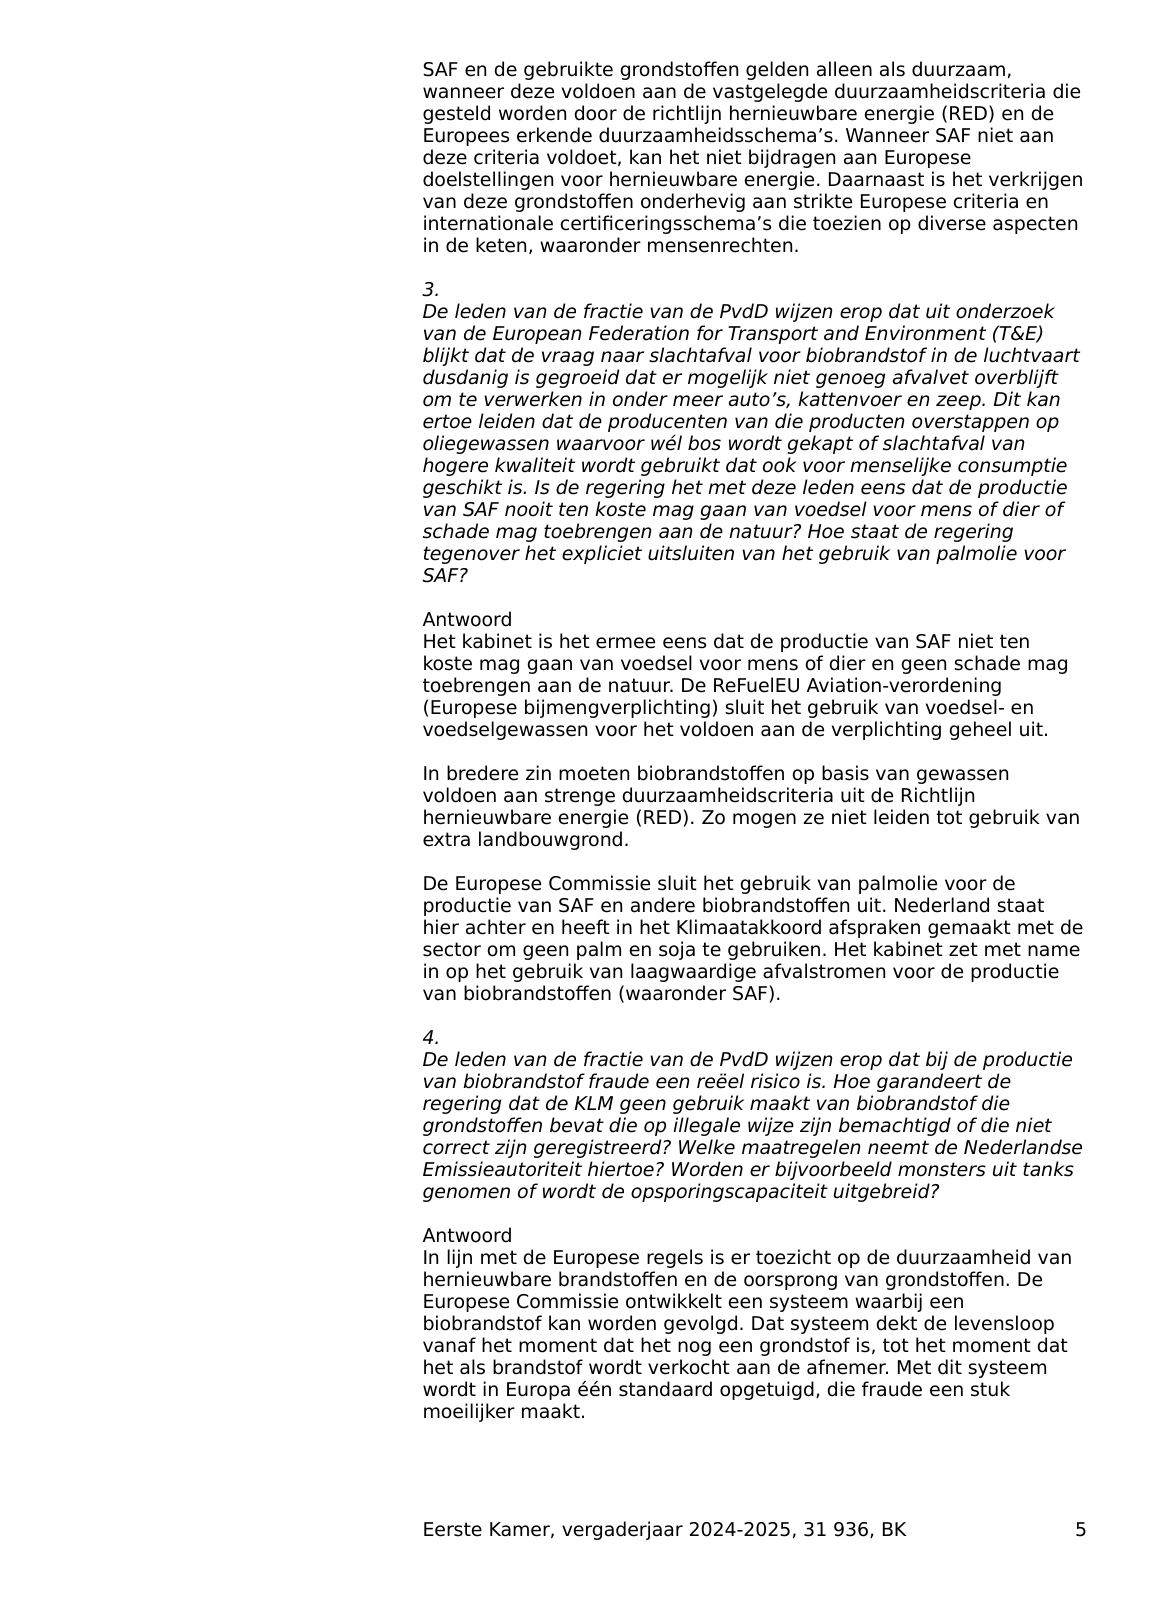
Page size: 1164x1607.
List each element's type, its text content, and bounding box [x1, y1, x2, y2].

text Antwoord [422, 609, 1087, 631]
text De leden van de fractie van de PvdD wijzen erop dat uit onderzoek van de European Federation for Transport and Environment (T&E) blijkt dat de vraag naar slachtafval voor biobrandstof in de luchtvaart dusdanig is gegroeid dat er mogelijk niet genoeg afvalvet overblijft om te verwerken in onder meer auto’s, kattenvoer en zeep. Dit kan ertoe leiden dat de producenten van die producten overstappen op oliegewassen waarvoor wél bos wordt gekapt of slachtafval van hogere kwaliteit wordt gebruikt dat ook voor menselijke consumptie geschikt is. Is de regering het met deze leden eens dat de productie van SAF nooit ten koste mag gaan van voedsel voor mens of dier of schade mag toebrengen aan de natuur? Hoe staat de regering tegenover het expliciet uitsluiten van het gebruik van palmolie voor SAF? [422, 301, 1087, 587]
text 4. [422, 1027, 1087, 1049]
text Het kabinet is het ermee eens dat de productie van SAF niet ten koste mag gaan van voedsel voor mens of dier en geen schade mag toebrengen aan de natuur. De ReFuelEU Aviation-verordening (Europese bijmengverplichting) sluit het gebruik van voedsel- en voedselgewassen voor het voldoen aan de verplichting geheel uit. [422, 631, 1087, 741]
text Antwoord [422, 1225, 1087, 1247]
text 3. [422, 279, 1087, 301]
text De Europese Commissie sluit het gebruik van palmolie voor de productie van SAF en andere biobrandstoffen uit. Nederland staat hier achter en heeft in het Klimaatakkoord afspraken gemaakt met de sector om geen palm en soja te gebruiken. Het kabinet zet met name in op het gebruik van laagwaardige afvalstromen voor de productie van biobrandstoffen (waaronder SAF). [422, 873, 1087, 1005]
text SAF en de gebruikte grondstoffen gelden alleen als duurzaam, wanneer deze voldoen aan de vastgelegde duurzaamheidscriteria die gesteld worden door de richtlijn hernieuwbare energie (RED) en de Europees erkende duurzaamheidsschema’s. Wanneer SAF niet aan deze criteria voldoet, kan het niet bijdragen aan Europese doelstellingen voor hernieuwbare energie. Daarnaast is het verkrijgen van deze grondstoffen onderhevig aan strikte Europese criteria en internationale certificeringsschema’s die toezien op diverse aspecten in de keten, waaronder mensenrechten. [422, 59, 1087, 257]
text In bredere zin moeten biobrandstoffen op basis van gewassen voldoen aan strenge duurzaamheidscriteria uit de Richtlijn hernieuwbare energie (RED). Zo mogen ze niet leiden tot gebruik van extra landbouwgrond. [422, 763, 1087, 851]
text In lijn met de Europese regels is er toezicht op de duurzaamheid van hernieuwbare brandstoffen en de oorsprong van grondstoffen. De Europese Commissie ontwikkelt een systeem waarbij een biobrandstof kan worden gevolgd. Dat systeem dekt de levensloop vanaf het moment dat het nog een grondstof is, tot het moment dat het als brandstof wordt verkocht aan de afnemer. Met dit systeem wordt in Europa één standaard opgetuigd, die fraude een stuk moeilijker maakt. [422, 1247, 1087, 1423]
text De leden van de fractie van de PvdD wijzen erop dat bij de productie van biobrandstof fraude een reëel risico is. Hoe garandeert de regering dat de KLM geen gebruik maakt van biobrandstof die grondstoffen bevat die op illegale wijze zijn bemachtigd of die niet correct zijn geregistreerd? Welke maatregelen neemt de Nederlandse Emissieautoriteit hiertoe? Worden er bijvoorbeeld monsters uit tanks genomen of wordt de opsporingscapaciteit uitgebreid? [422, 1049, 1087, 1203]
